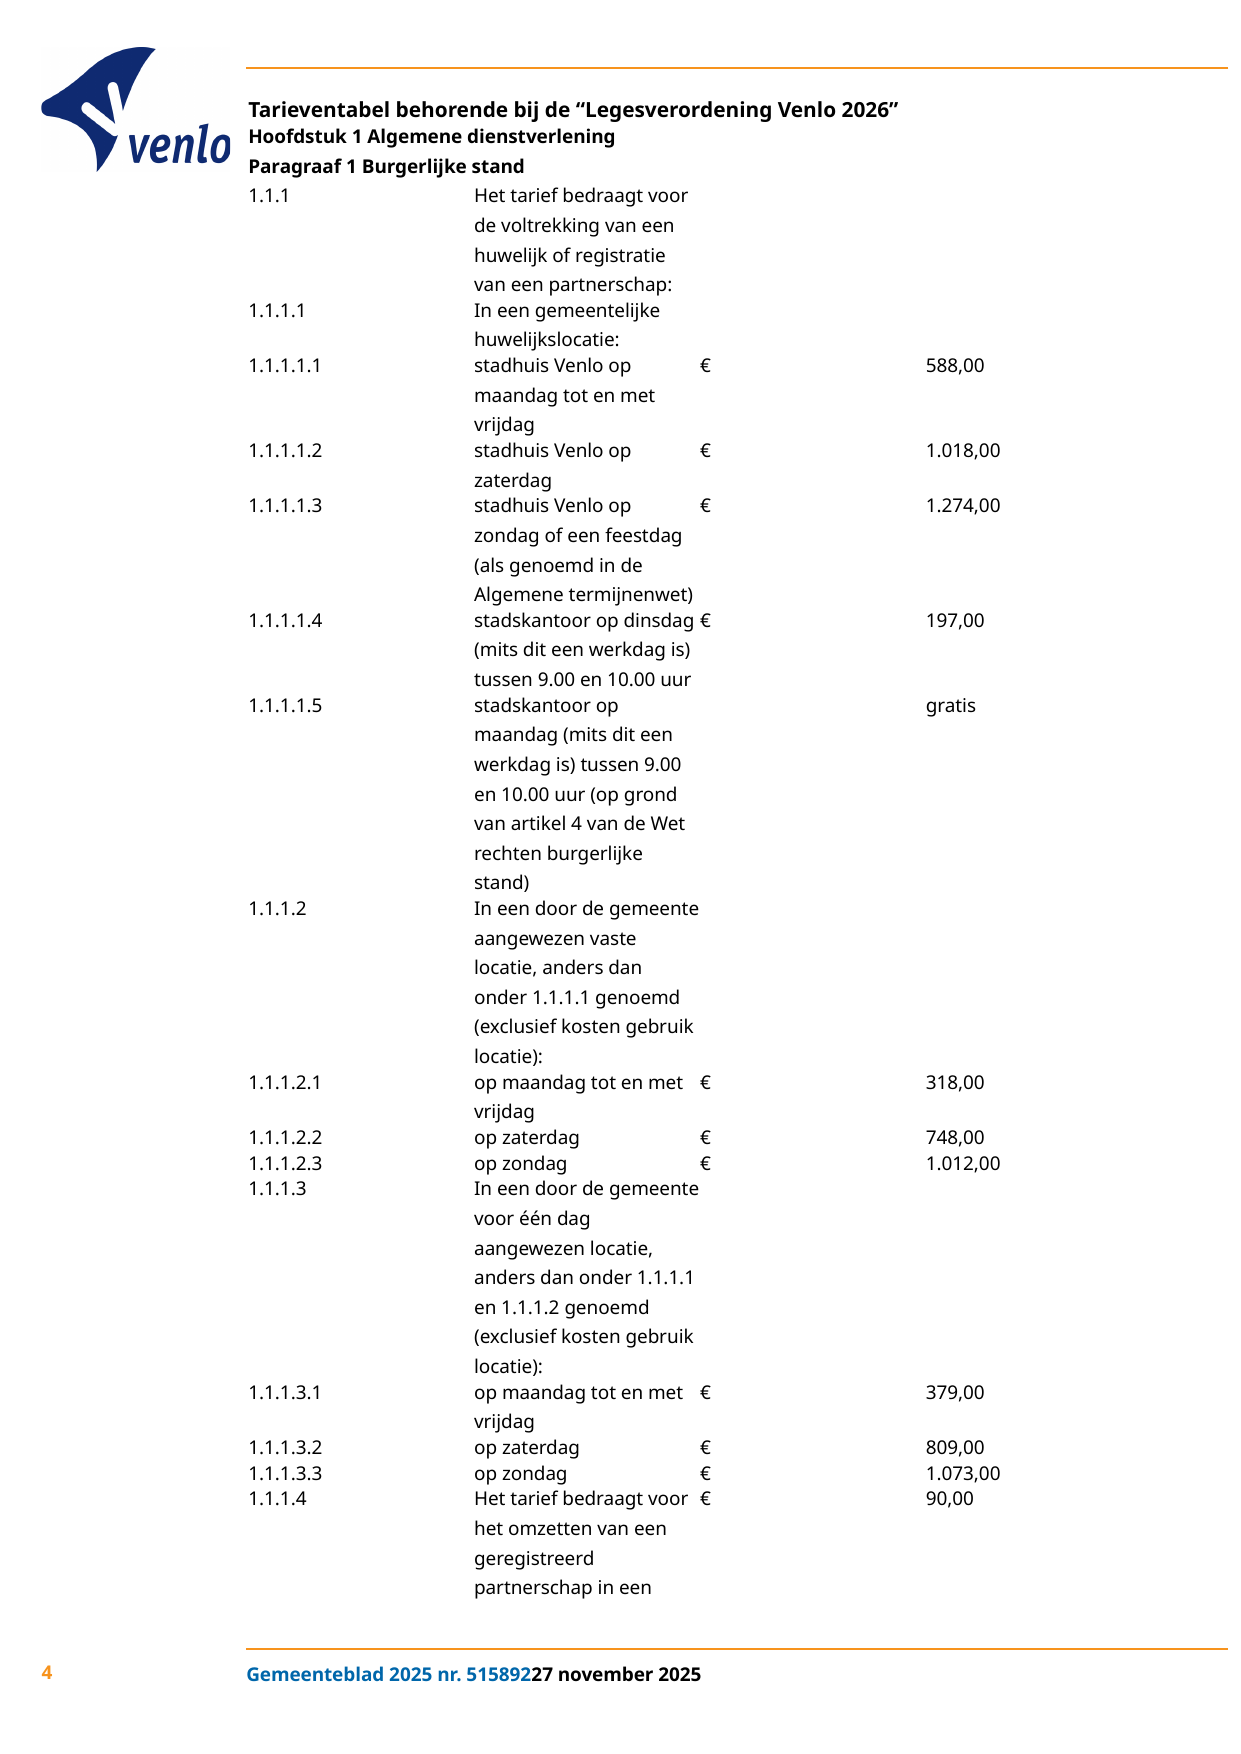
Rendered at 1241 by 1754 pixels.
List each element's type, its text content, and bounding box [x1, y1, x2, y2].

table_cell 318,00 [926, 1069, 1152, 1124]
text Paragraaf 1 Burgerlijke stand [248, 153, 1152, 179]
text Hoofdstuk 1 Algemene dienstverlening [248, 123, 1152, 149]
table_cell op zaterdag [474, 1124, 700, 1150]
table_cell op maandag tot en met vrijdag [474, 1069, 700, 1124]
table_cell € [700, 1150, 926, 1176]
table_cell € [700, 1486, 926, 1600]
table_cell [926, 895, 1152, 1069]
table_cell 809,00 [926, 1434, 1152, 1460]
table_cell 379,00 [926, 1379, 1152, 1434]
table_cell Het tarief bedraagt voor het omzetten van een geregistreerd partnerschap in een [474, 1486, 700, 1600]
table_cell 1.274,00 [926, 493, 1152, 607]
table_cell 1.1.1.3.2 [248, 1434, 474, 1460]
table_cell 197,00 [926, 607, 1152, 692]
table_cell 1.1.1.3.1 [248, 1379, 474, 1434]
table_cell 588,00 [926, 353, 1152, 437]
table_cell In een gemeentelijke huwelijkslocatie: [474, 297, 700, 352]
table_cell op zaterdag [474, 1434, 700, 1460]
table_cell 1.073,00 [926, 1460, 1152, 1486]
table_cell [700, 895, 926, 1069]
table_cell [700, 1176, 926, 1379]
table_cell 1.1.1.1.3 [248, 493, 474, 607]
table_cell stadskantoor op dinsdag (mits dit een werkdag is) tussen 9.00 en 10.00 uur [474, 607, 700, 692]
table_cell 1.1.1.1.4 [248, 607, 474, 692]
table_cell [700, 297, 926, 352]
table_cell 1.1.1.1 [248, 297, 474, 352]
table_cell € [700, 1069, 926, 1124]
table_cell 1.1.1.1.1 [248, 353, 474, 437]
table_cell € [700, 1379, 926, 1434]
table_header [700, 183, 926, 297]
table_cell op zondag [474, 1150, 700, 1176]
table_cell 1.1.1.4 [248, 1486, 474, 1600]
table_cell [926, 297, 1152, 352]
table_cell gratis [926, 692, 1152, 895]
table_cell stadhuis Venlo op zaterdag [474, 437, 700, 493]
table_cell [700, 692, 926, 895]
table_cell op zondag [474, 1460, 700, 1486]
table_cell stadhuis Venlo op maandag tot en met vrijdag [474, 353, 700, 437]
table_header 1.1.1 [248, 183, 474, 297]
table_cell € [700, 1434, 926, 1460]
table_cell stadhuis Venlo op zondag of een feestdag (als genoemd in de Algemene termijnenwet) [474, 493, 700, 607]
table_cell 1.018,00 [926, 437, 1152, 493]
table_cell 90,00 [926, 1486, 1152, 1600]
table_cell 1.1.1.1.5 [248, 692, 474, 895]
table_cell 1.1.1.2.1 [248, 1069, 474, 1124]
table_cell € [700, 1460, 926, 1486]
table_header [926, 183, 1152, 297]
table_cell In een door de gemeente voor één dag aangewezen locatie, anders dan onder 1.1.1.1 en 1.1.1.2 genoemd (exclusief kosten gebruik locatie): [474, 1176, 700, 1379]
table_cell 1.1.1.2.3 [248, 1150, 474, 1176]
picture [41, 47, 231, 172]
table_cell 1.1.1.3 [248, 1176, 474, 1379]
table_cell € [700, 493, 926, 607]
table_header Het tarief bedraagt voor de voltrekking van een huwelijk of registratie van een partnerschap: [474, 183, 700, 297]
table_cell stadskantoor op maandag (mits dit een werkdag is) tussen 9.00 en 10.00 uur (op grond van artikel 4 van de Wet rechten burgerlijke stand) [474, 692, 700, 895]
table_cell € [700, 437, 926, 493]
table_cell € [700, 353, 926, 437]
table_cell € [700, 607, 926, 692]
table_cell 1.1.1.2 [248, 895, 474, 1069]
table_cell 748,00 [926, 1124, 1152, 1150]
table_cell In een door de gemeente aangewezen vaste locatie, anders dan onder 1.1.1.1 genoemd (exclusief kosten gebruik locatie): [474, 895, 700, 1069]
table_cell 1.012,00 [926, 1150, 1152, 1176]
table_cell [926, 1176, 1152, 1379]
text Tarieventabel behorende bij de “Legesverordening Venlo 2026” [248, 95, 1152, 123]
table_cell op maandag tot en met vrijdag [474, 1379, 700, 1434]
table_cell 1.1.1.1.2 [248, 437, 474, 493]
table_cell 1.1.1.2.2 [248, 1124, 474, 1150]
table_cell 1.1.1.3.3 [248, 1460, 474, 1486]
table_cell € [700, 1124, 926, 1150]
